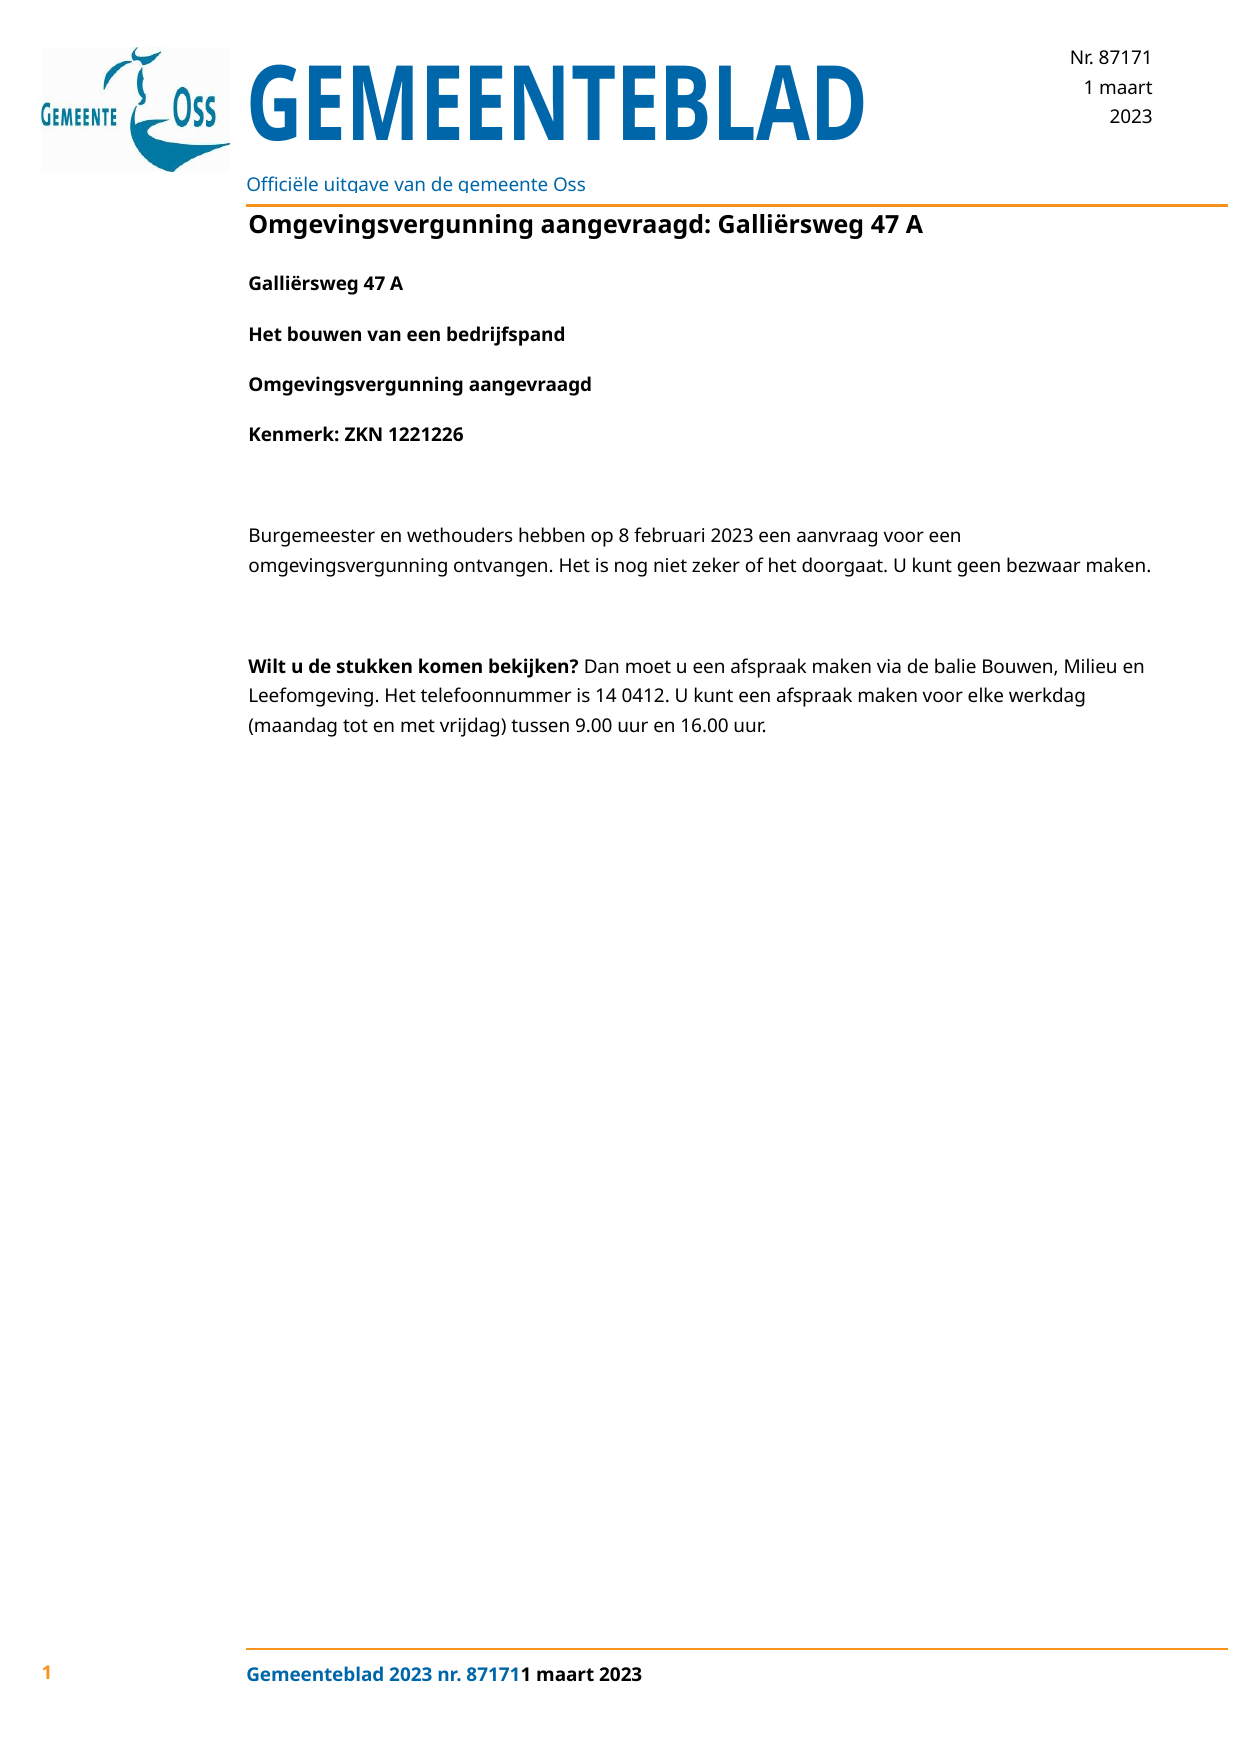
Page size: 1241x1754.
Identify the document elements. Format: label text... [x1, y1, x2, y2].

text Kenmerk: ZKN 1221226 [248, 422, 1152, 447]
text Wilt u de stukken komen bekijken? Dan moet u een afspraak maken via de balie Bouwen, Milieu en Leefomgeving. Het telefoonnummer is 14 0412. U kunt een afspraak maken voor elke werkdag (maandag tot en met vrijdag) tussen 9.00 uur en 16.00 uur. [248, 653, 1152, 738]
text Omgevingsvergunning aangevraagd [248, 371, 1152, 397]
text Het bouwen van een bedrijfspand [248, 321, 1152, 346]
text Omgevingsvergunning aangevraagd: Galliërsweg 47 A [248, 207, 1152, 241]
text Burgemeester en wethouders hebben op 8 februari 2023 een aanvraag voor een omgevingsvergunning ontvangen. Het is nog niet zeker of het doorgaat. U kunt geen bezwaar maken. [248, 522, 1152, 578]
picture [41, 47, 231, 172]
text Galliërsweg 47 A [248, 270, 1152, 296]
